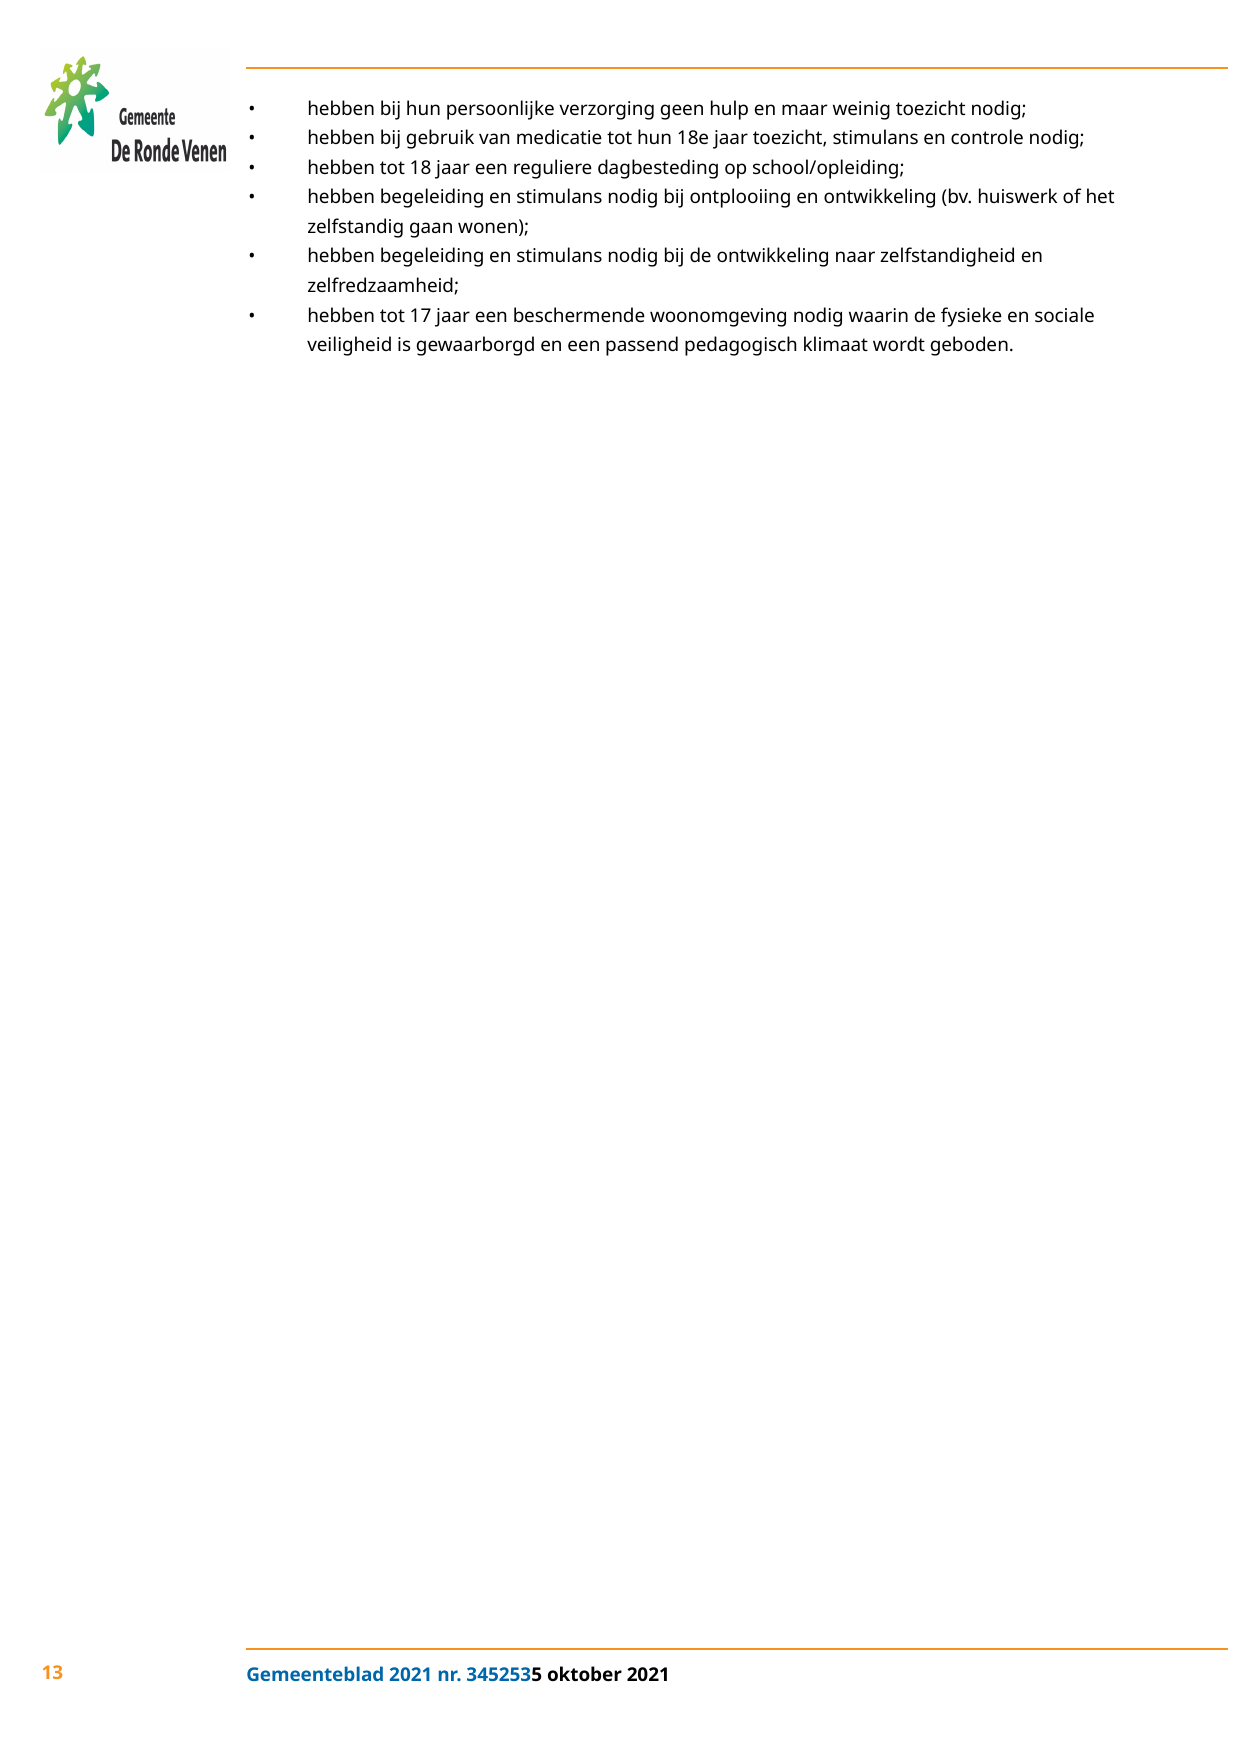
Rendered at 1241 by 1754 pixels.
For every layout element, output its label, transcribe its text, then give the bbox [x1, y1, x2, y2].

list hebben begeleiding en stimulans nodig bij ontplooiing en ontwikkeling (bv. huiswerk of het zelfstandig gaan wonen); [248, 183, 1152, 239]
picture [41, 47, 231, 172]
list hebben bij gebruik van medicatie tot hun 18e jaar toezicht, stimulans en controle nodig; [248, 124, 1152, 150]
list hebben begeleiding en stimulans nodig bij de ontwikkeling naar zelfstandigheid en zelfredzaamheid; [248, 243, 1152, 298]
list hebben bij hun persoonlijke verzorging geen hulp en maar weinig toezicht nodig; [248, 95, 1152, 121]
list hebben tot 17 jaar een beschermende woonomgeving nodig waarin de fysieke en sociale veiligheid is gewaarborgd en een passend pedagogisch klimaat wordt geboden. [248, 302, 1152, 357]
list hebben tot 18 jaar een reguliere dagbesteding op school/opleiding; [248, 154, 1152, 180]
